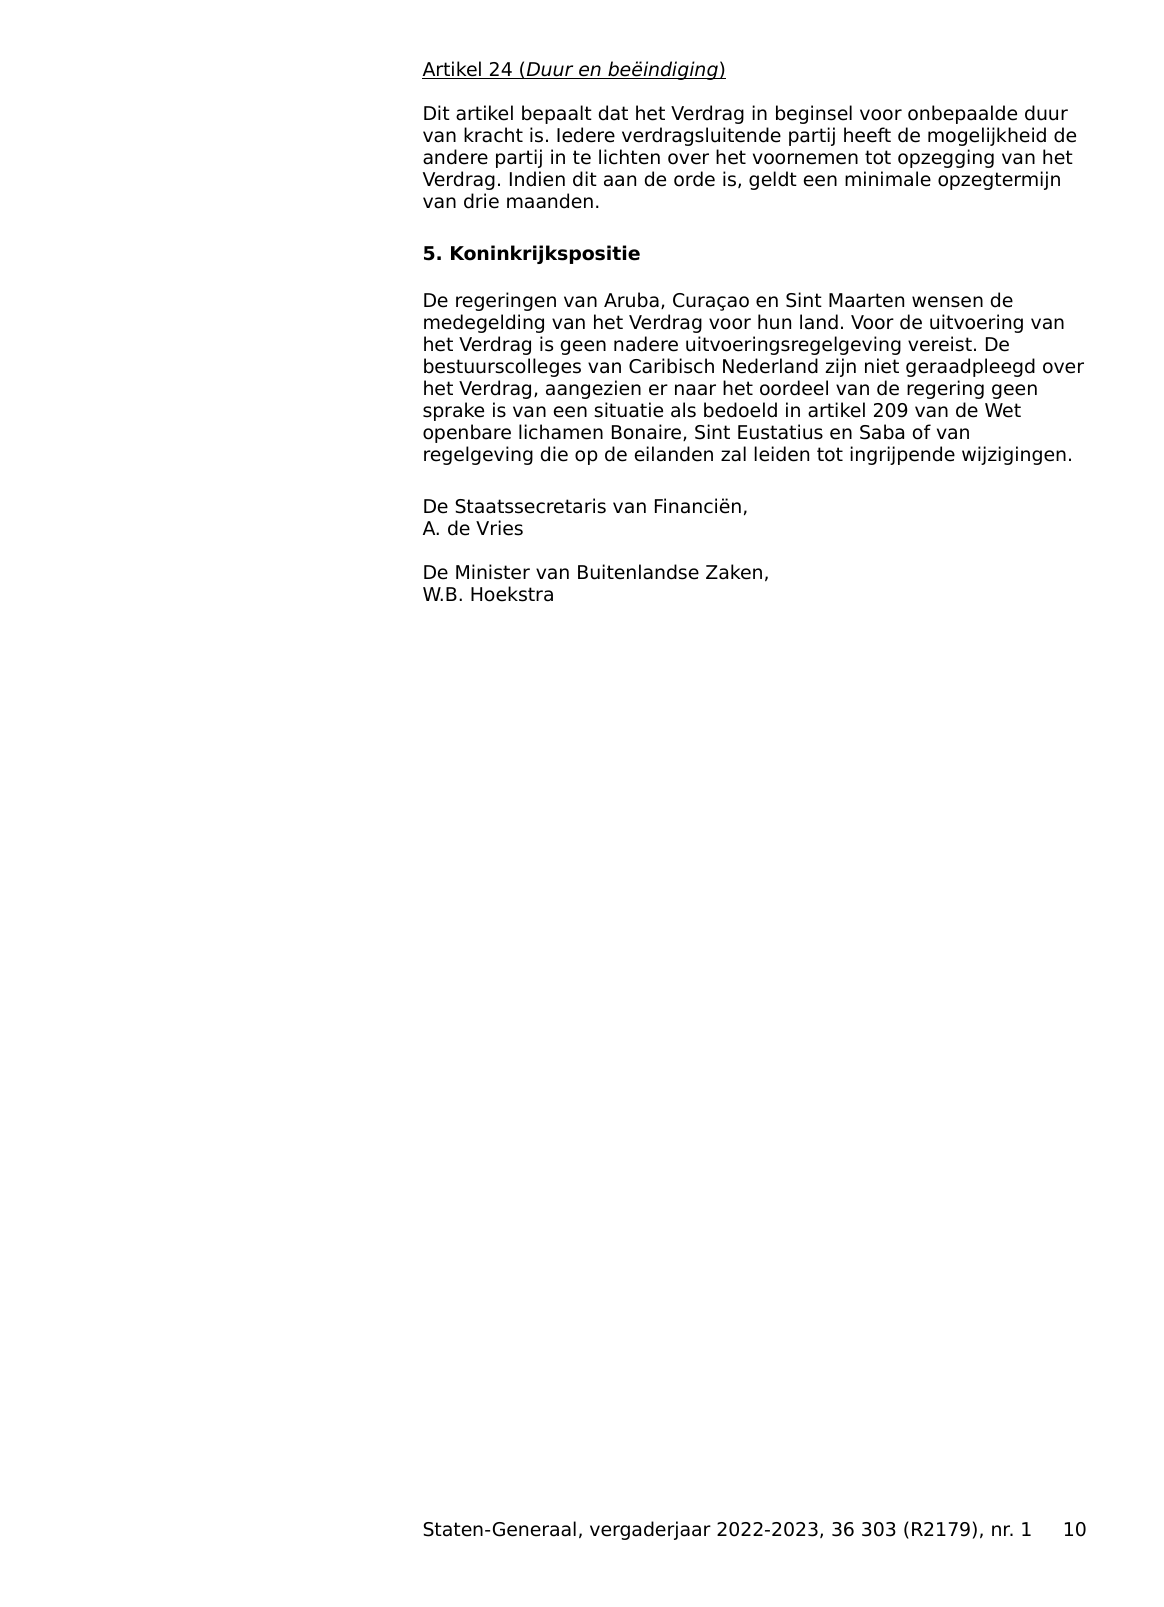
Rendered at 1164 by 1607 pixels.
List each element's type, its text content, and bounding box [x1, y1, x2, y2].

text Dit artikel bepaalt dat het Verdrag in beginsel voor onbepaalde duur van kracht is. Iedere verdragsluitende partij heeft de mogelijkheid de andere partij in te lichten over het voornemen tot opzegging van het Verdrag. Indien dit aan de orde is, geldt een minimale opzegtermijn van drie maanden. [422, 103, 1087, 213]
text De regeringen van Aruba, Curaçao en Sint Maarten wensen de medegelding van het Verdrag voor hun land. Voor de uitvoering van het Verdrag is geen nadere uitvoeringsregelgeving vereist. De bestuurscolleges van Caribisch Nederland zijn niet geraadpleegd over het Verdrag, aangezien er naar het oordeel van de regering geen sprake is van een situatie als bedoeld in artikel 209 van de Wet openbare lichamen Bonaire, Sint Eustatius en Saba of van regelgeving die op de eilanden zal leiden tot ingrijpende wijzigingen. [422, 290, 1087, 466]
text De Minister van Buitenlandse Zaken, W.B. Hoekstra [422, 562, 1087, 606]
subtitle Artikel 24 (Duur en beëindiging) [422, 59, 1087, 81]
subtitle 5. Koninkrijkspositie [422, 243, 1087, 265]
text De Staatssecretaris van Financiën, A. de Vries [422, 496, 1087, 540]
